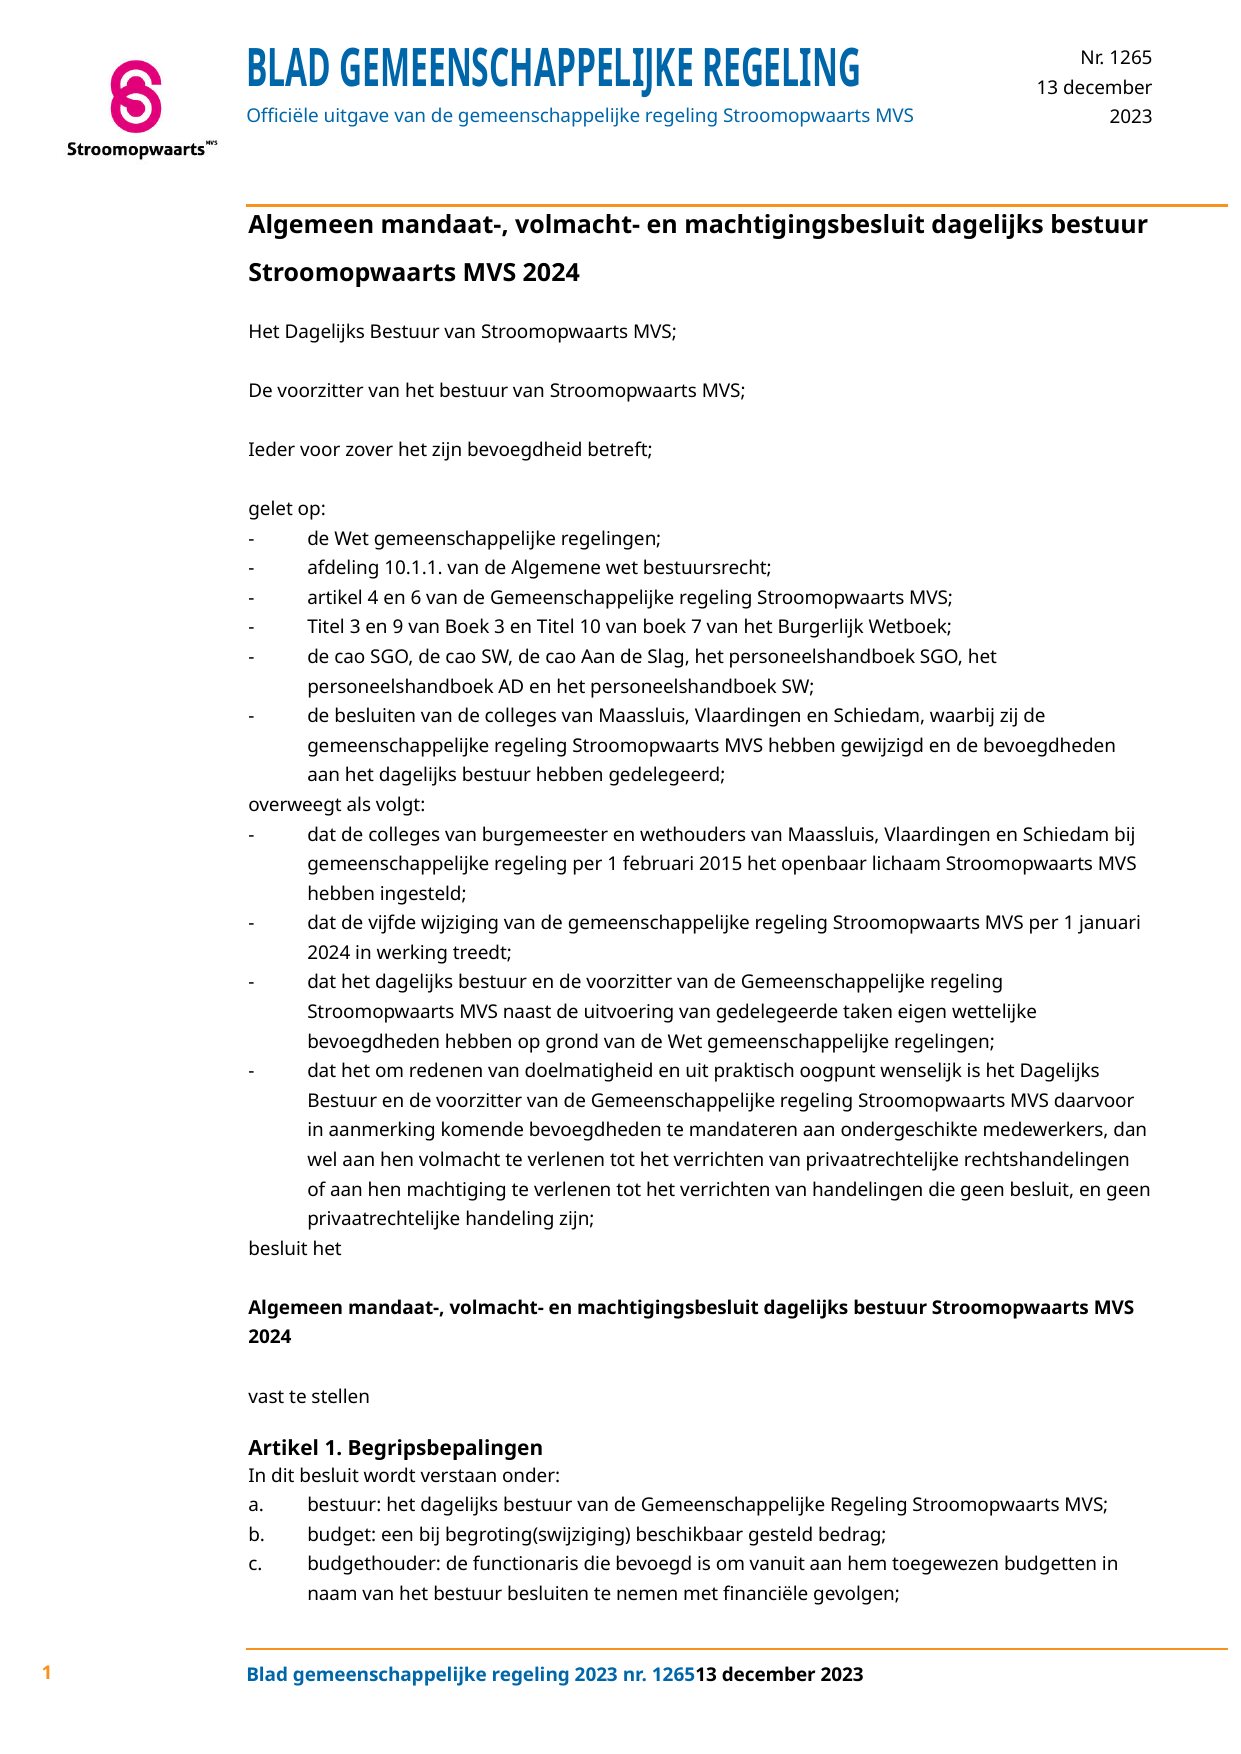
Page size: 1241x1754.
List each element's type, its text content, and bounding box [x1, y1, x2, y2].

list dat de colleges van burgemeester en wethouders van Maassluis, Vlaardingen en Schiedam bij gemeenschappelijke regeling per 1 februari 2015 het openbaar lichaam Stroomopwaarts MVS hebben ingesteld; [248, 821, 1152, 906]
list artikel 4 en 6 van de Gemeenschappelijke regeling Stroomopwaarts MVS; [248, 584, 1152, 610]
text Algemeen mandaat-, volmacht- en machtigingsbesluit dagelijks bestuur Stroomopwaarts MVS 2024 [248, 1294, 1152, 1349]
list budget: een bij begroting(swijziging) beschikbaar gesteld bedrag; [248, 1521, 1152, 1547]
list de besluiten van de colleges van Maassluis, Vlaardingen en Schiedam, waarbij zij de gemeenschappelijke regeling Stroomopwaarts MVS hebben gewijzigd en de bevoegdheden aan het dagelijks bestuur hebben gedelegeerd; [248, 702, 1152, 787]
text overweegt als volgt: [248, 791, 1152, 817]
text Ieder voor zover het zijn bevoegdheid betreft; [248, 436, 1152, 462]
text vast te stellen [248, 1383, 1152, 1409]
list dat de vijfde wijziging van de gemeenschappelijke regeling Stroomopwaarts MVS per 1 januari 2024 in werking treedt; [248, 909, 1152, 965]
list bestuur: het dagelijks bestuur van de Gemeenschappelijke Regeling Stroomopwaarts MVS; [248, 1491, 1152, 1517]
text Algemeen mandaat-, volmacht- en machtigingsbesluit dagelijks bestuur Stroomopwaarts MVS 2024 [248, 207, 1152, 288]
text gelet op: [248, 495, 1152, 521]
text besluit het [248, 1235, 1152, 1261]
list dat het om redenen van doelmatigheid en uit praktisch oogpunt wenselijk is het Dagelijks Bestuur en de voorzitter van de Gemeenschappelijke regeling Stroomopwaarts MVS daarvoor in aanmerking komende bevoegdheden te mandateren aan ondergeschikte medewerkers, dan wel aan hen volmacht te verlenen tot het verrichten van privaatrechtelijke rechtshandelingen of aan hen machtiging te verlenen tot het verrichten van handelingen die geen besluit, en geen privaatrechtelijke handeling zijn; [248, 1057, 1152, 1231]
list dat het dagelijks bestuur en de voorzitter van de Gemeenschappelijke regeling Stroomopwaarts MVS naast de uitvoering van gedelegeerde taken eigen wettelijke bevoegdheden hebben op grond van de Wet gemeenschappelijke regelingen; [248, 969, 1152, 1054]
text Artikel 1. Begripsbepalingen [248, 1433, 1152, 1462]
list Titel 3 en 9 van Boek 3 en Titel 10 van boek 7 van het Burgerlijk Wetboek; [248, 614, 1152, 639]
list de cao SGO, de cao SW, de cao Aan de Slag, het personeelshandboek SGO, het personeelshandboek AD en het personeelshandboek SW; [248, 643, 1152, 699]
list afdeling 10.1.1. van de Algemene wet bestuursrecht; [248, 554, 1152, 580]
text Het Dagelijks Bestuur van Stroomopwaarts MVS; [248, 318, 1152, 344]
text In dit besluit wordt verstaan onder: [248, 1462, 1152, 1487]
list budgethouder: de functionaris die bevoegd is om vanuit aan hem toegewezen budgetten in naam van het bestuur besluiten te nemen met financiële gevolgen; [248, 1551, 1152, 1606]
list de Wet gemeenschappelijke regelingen; [248, 525, 1152, 551]
text De voorzitter van het bestuur van Stroomopwaarts MVS; [248, 377, 1152, 403]
picture [41, 47, 231, 172]
